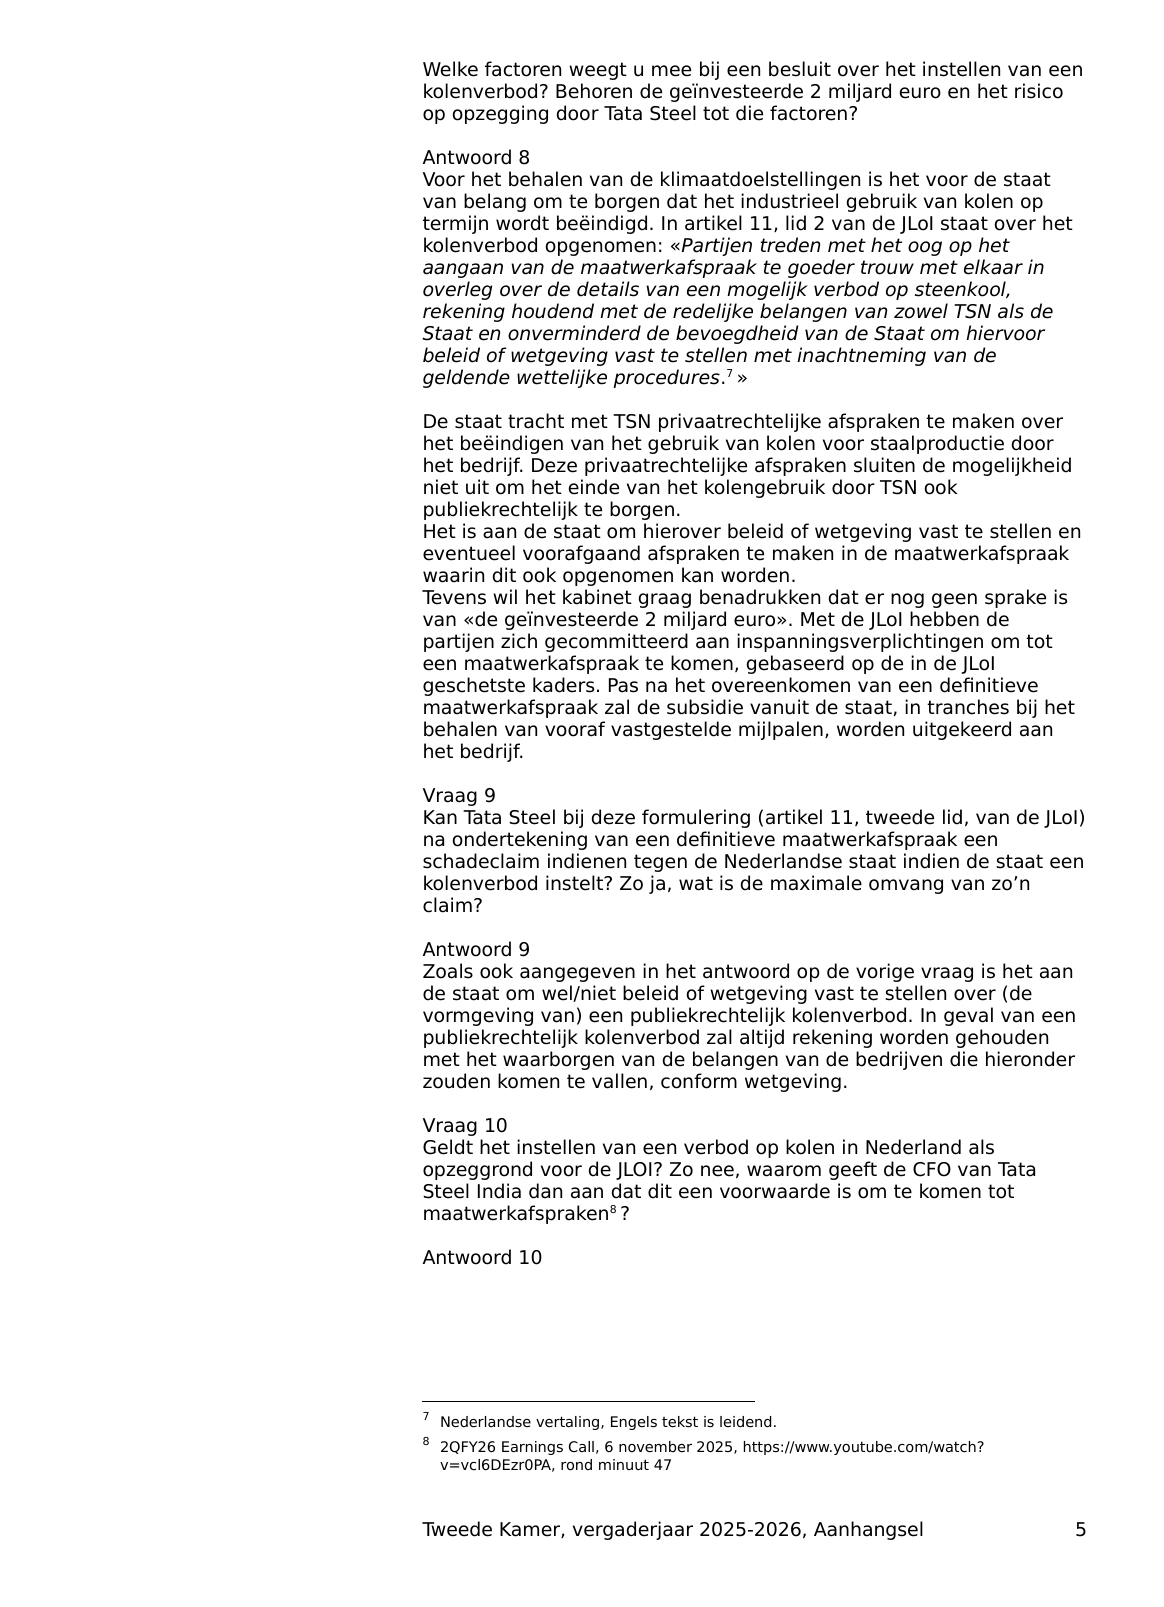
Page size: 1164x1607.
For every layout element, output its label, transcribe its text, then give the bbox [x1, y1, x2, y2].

text Antwoord 10 [422, 1247, 1087, 1269]
text Geldt het instellen van een verbod op kolen in Nederland als opzeggrond voor de JLOI? Zo nee, waarom geeft de CFO van Tata Steel India dan aan dat dit een voorwaarde is om te komen tot maatwerkafspraken? [422, 1137, 1087, 1225]
text Kan Tata Steel bij deze formulering (artikel 11, tweede lid, van de JLoI) na ondertekening van een definitieve maatwerkafspraak een schadeclaim indienen tegen de Nederlandse staat indien de staat een kolenverbod instelt? Zo ja, wat is de maximale omvang van zo’n claim? [422, 807, 1087, 917]
text Welke factoren weegt u mee bij een besluit over het instellen van een kolenverbod? Behoren de geïnvesteerde 2 miljard euro en het risico op opzegging door Tata Steel tot die factoren? [422, 59, 1087, 125]
text Zoals ook aangegeven in het antwoord op de vorige vraag is het aan de staat om wel/niet beleid of wetgeving vast te stellen over (de vormgeving van) een publiekrechtelijk kolenverbod. In geval van een publiekrechtelijk kolenverbod zal altijd rekening worden gehouden met het waarborgen van de belangen van de bedrijven die hieronder zouden komen te vallen, conform wetgeving. [422, 961, 1087, 1093]
text Vraag 9 [422, 785, 1087, 807]
text Voor het behalen van de klimaatdoelstellingen is het voor de staat van belang om te borgen dat het industrieel gebruik van kolen op termijn wordt beëindigd. In artikel 11, lid 2 van de JLoI staat over het kolenverbod opgenomen: «Partijen treden met het oog op het aangaan van de maatwerkafspraak te goeder trouw met elkaar in overleg over de details van een mogelijk verbod op steenkool, rekening houdend met de redelijke belangen van zowel TSN als de Staat en onverminderd de bevoegdheid van de Staat om hiervoor beleid of wetgeving vast te stellen met inachtneming van de geldende wettelijke procedures.» [422, 169, 1087, 389]
text Het is aan de staat om hierover beleid of wetgeving vast te stellen en eventueel voorafgaand afspraken te maken in de maatwerkafspraak waarin dit ook opgenomen kan worden. [422, 521, 1087, 587]
text 2QFY26 Earnings Call, 6 november 2025, https://www.youtube.com/watch?v=vcl6DEzr0PA, rond minuut 47 [422, 1435, 1087, 1474]
text De staat tracht met TSN privaatrechtelijke afspraken te maken over het beëindigen van het gebruik van kolen voor staalproductie door het bedrijf. Deze privaatrechtelijke afspraken sluiten de mogelijkheid niet uit om het einde van het kolengebruik door TSN ook publiekrechtelijk te borgen. [422, 411, 1087, 521]
text Vraag 10 [422, 1115, 1087, 1137]
text Nederlandse vertaling, Engels tekst is leidend. [422, 1410, 1087, 1432]
text Tevens wil het kabinet graag benadrukken dat er nog geen sprake is van «de geïnvesteerde 2 miljard euro». Met de JLoI hebben de partijen zich gecommitteerd aan inspanningsverplichtingen om tot een maatwerkafspraak te komen, gebaseerd op de in de JLoI geschetste kaders. Pas na het overeenkomen van een definitieve maatwerkafspraak zal de subsidie vanuit de staat, in tranches bij het behalen van vooraf vastgestelde mijlpalen, worden uitgekeerd aan het bedrijf. [422, 587, 1087, 763]
text Antwoord 9 [422, 939, 1087, 961]
text Antwoord 8 [422, 147, 1087, 169]
